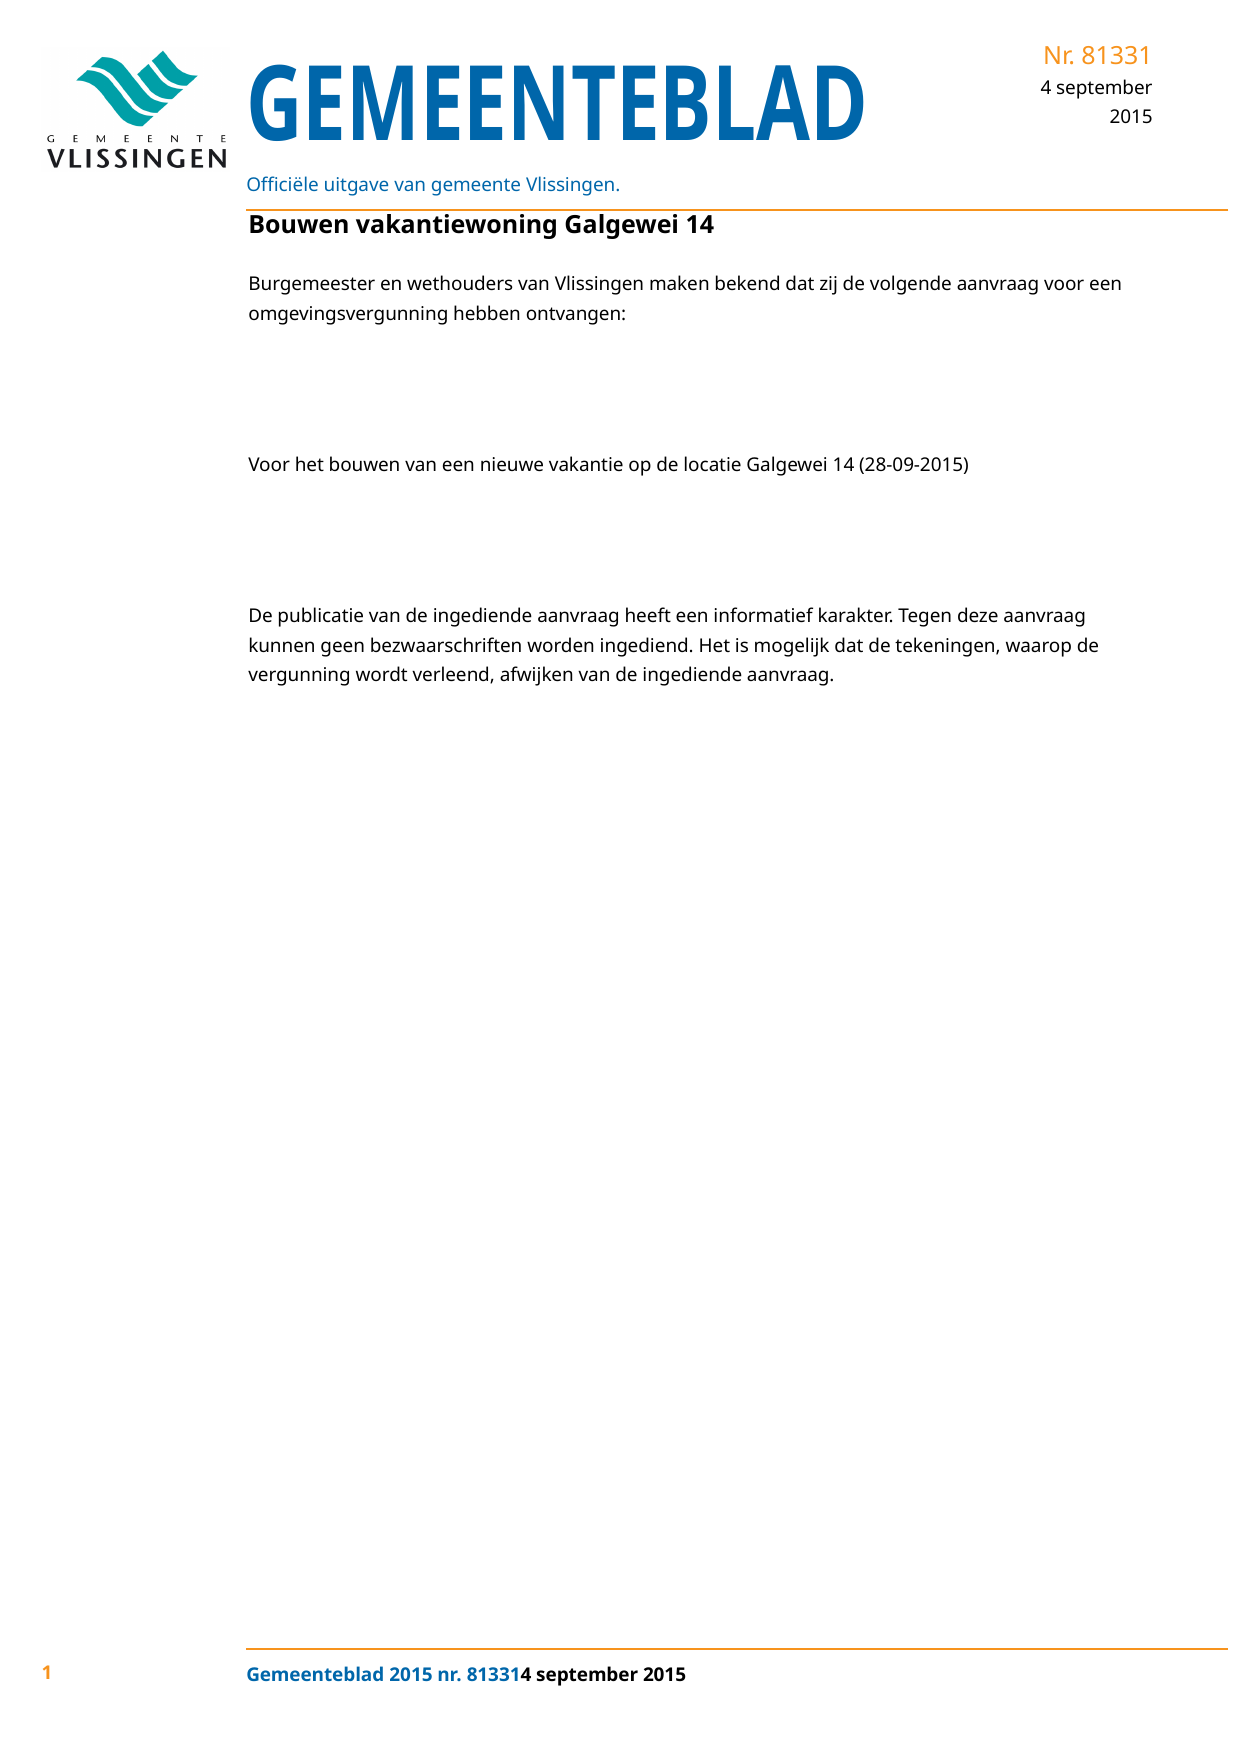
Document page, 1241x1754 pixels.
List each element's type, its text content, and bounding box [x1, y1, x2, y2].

text Bouwen vakantiewoning Galgewei 14 [248, 211, 1152, 241]
text Burgemeester en wethouders van Vlissingen maken bekend dat zij de volgende aanvraag voor een omgevingsvergunning hebben ontvangen: [248, 270, 1152, 326]
text De publicatie van de ingediende aanvraag heeft een informatief karakter. Tegen deze aanvraag kunnen geen bezwaarschriften worden ingediend. Het is mogelijk dat de tekeningen, waarop de vergunning wordt verleend, afwijken van de ingediende aanvraag. [248, 602, 1152, 687]
text Voor het bouwen van een nieuwe vakantie op de locatie Galgewei 14 (28-09-2015) [248, 451, 1152, 477]
picture [41, 47, 231, 172]
